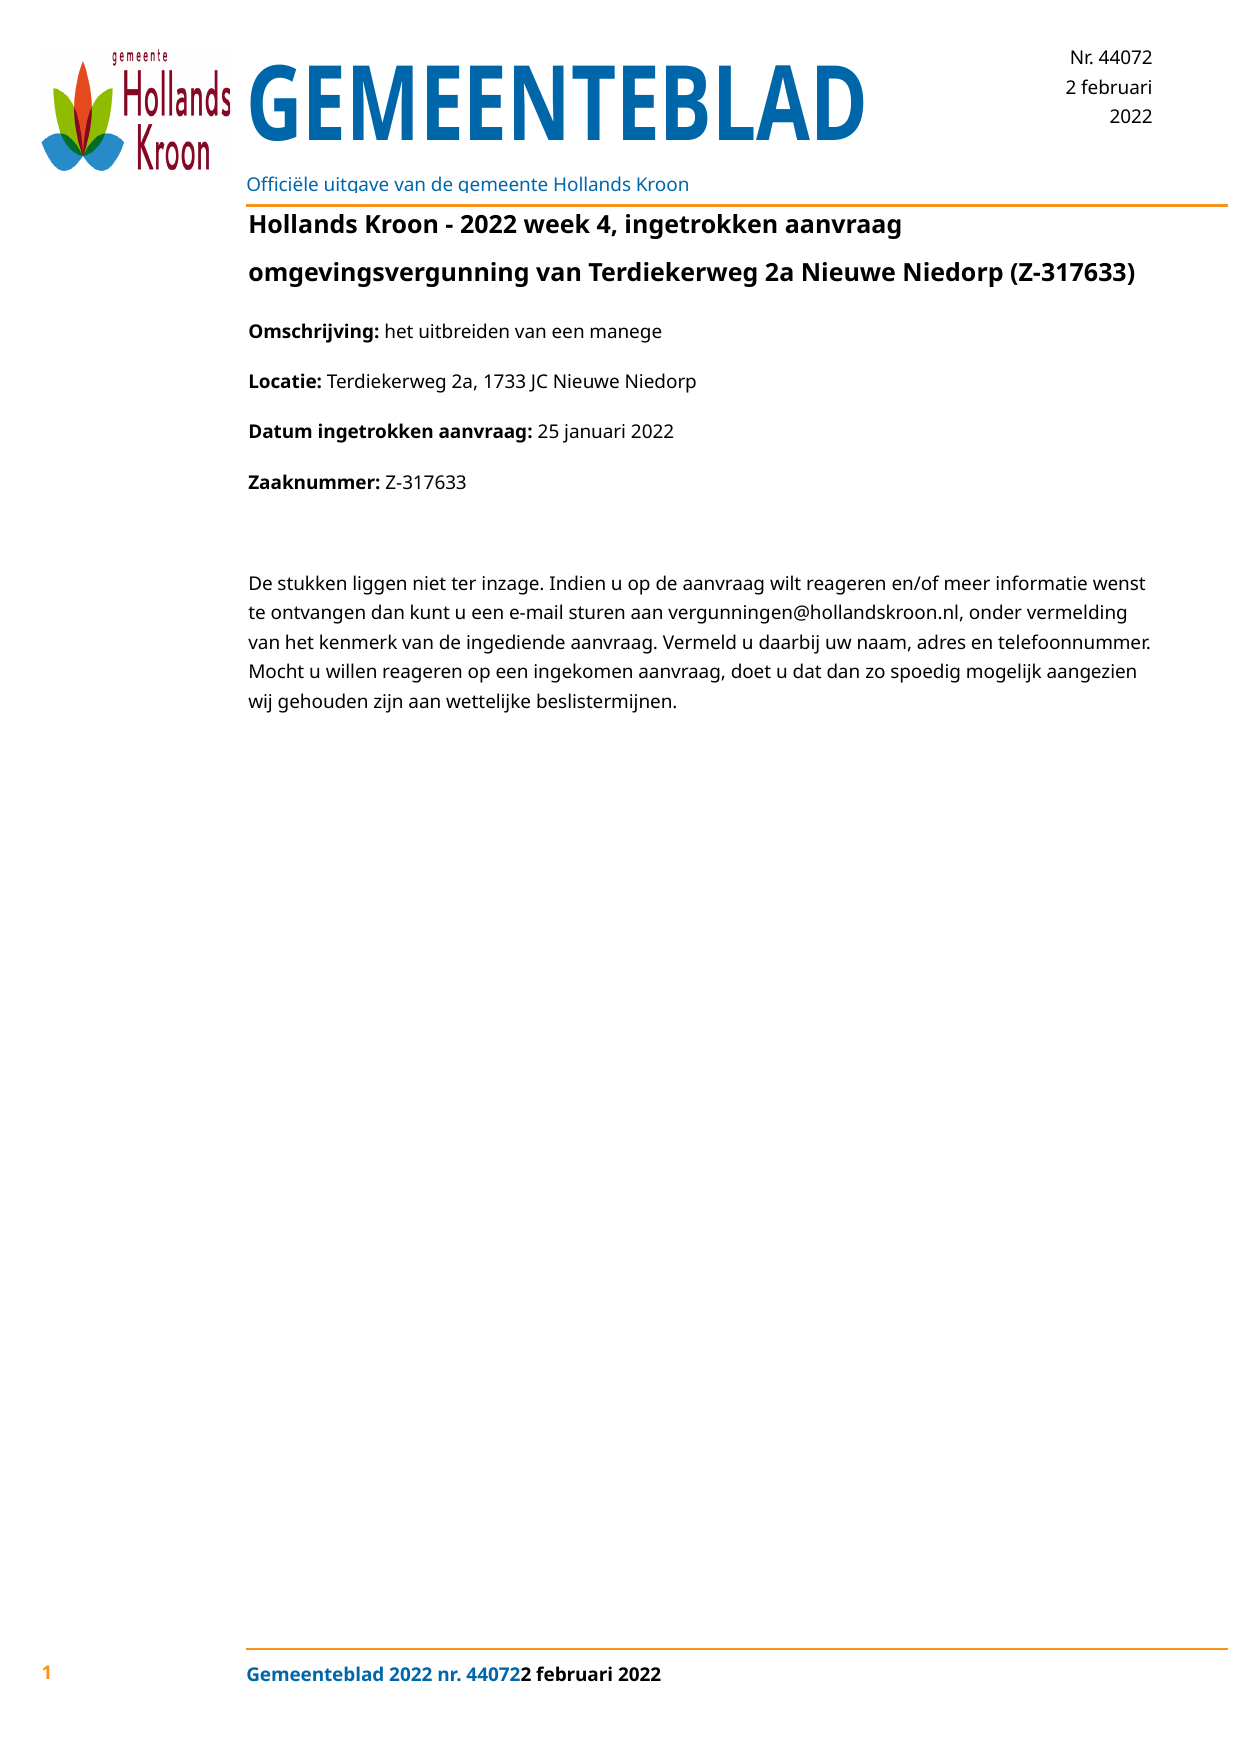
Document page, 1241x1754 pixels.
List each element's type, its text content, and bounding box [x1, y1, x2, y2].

text De stukken liggen niet ter inzage. Indien u op de aanvraag wilt reageren en/of meer informatie wenst te ontvangen dan kunt u een e-mail sturen aan vergunningen@hollandskroon.nl, onder vermelding van het kenmerk van de ingediende aanvraag. Vermeld u daarbij uw naam, adres en telefoonnummer. Mocht u willen reageren op een ingekomen aanvraag, doet u dat dan zo spoedig mogelijk aangezien wij gehouden zijn aan wettelijke beslistermijnen. [248, 570, 1152, 714]
text Locatie: Terdiekerweg 2a, 1733 JC Nieuwe Niedorp [248, 368, 1152, 394]
text Zaaknummer: Z-317633 [248, 469, 1152, 495]
text Omschrijving: het uitbreiden van een manege [248, 318, 1152, 344]
text Datum ingetrokken aanvraag: 25 januari 2022 [248, 419, 1152, 444]
picture [41, 47, 231, 172]
text Hollands Kroon - 2022 week 4, ingetrokken aanvraag omgevingsvergunning van Terdiekerweg 2a Nieuwe Niedorp (Z-317633) [248, 207, 1152, 288]
